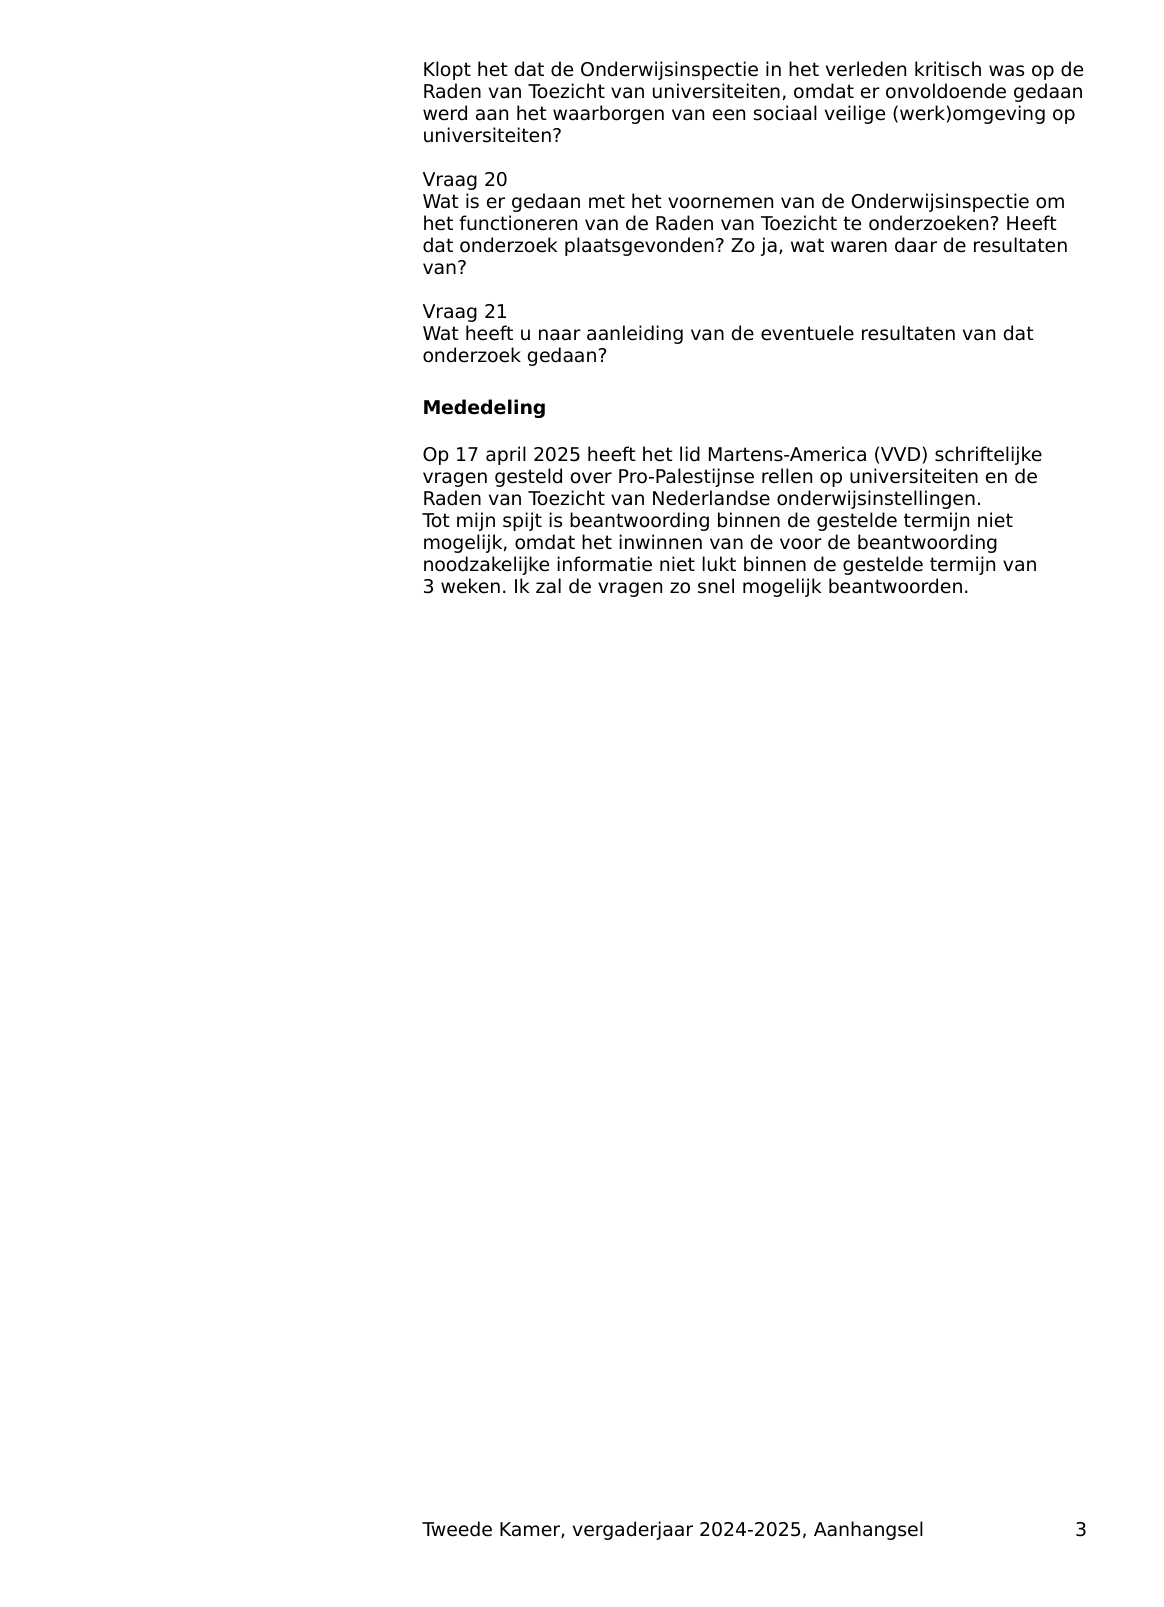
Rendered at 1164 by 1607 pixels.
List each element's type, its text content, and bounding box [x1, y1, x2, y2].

text Wat is er gedaan met het voornemen van de Onderwijsinspectie om het functioneren van de Raden van Toezicht te onderzoeken? Heeft dat onderzoek plaatsgevonden? Zo ja, wat waren daar de resultaten van? [422, 191, 1087, 279]
text Op 17 april 2025 heeft het lid Martens-America (VVD) schriftelijke vragen gesteld over Pro-Palestijnse rellen op universiteiten en de Raden van Toezicht van Nederlandse onderwijsinstellingen. [422, 444, 1087, 510]
text Vraag 20 [422, 169, 1087, 191]
text Tot mijn spijt is beantwoording binnen de gestelde termijn niet mogelijk, omdat het inwinnen van de voor de beantwoording noodzakelijke informatie niet lukt binnen de gestelde termijn van 3 weken. Ik zal de vragen zo snel mogelijk beantwoorden. [422, 510, 1087, 598]
text Wat heeft u naar aanleiding van de eventuele resultaten van dat onderzoek gedaan? [422, 323, 1087, 367]
text Klopt het dat de Onderwijsinspectie in het verleden kritisch was op de Raden van Toezicht van universiteiten, omdat er onvoldoende gedaan werd aan het waarborgen van een sociaal veilige (werk)omgeving op universiteiten? [422, 59, 1087, 147]
subtitle Mededeling [422, 397, 1087, 419]
text Vraag 21 [422, 301, 1087, 323]
